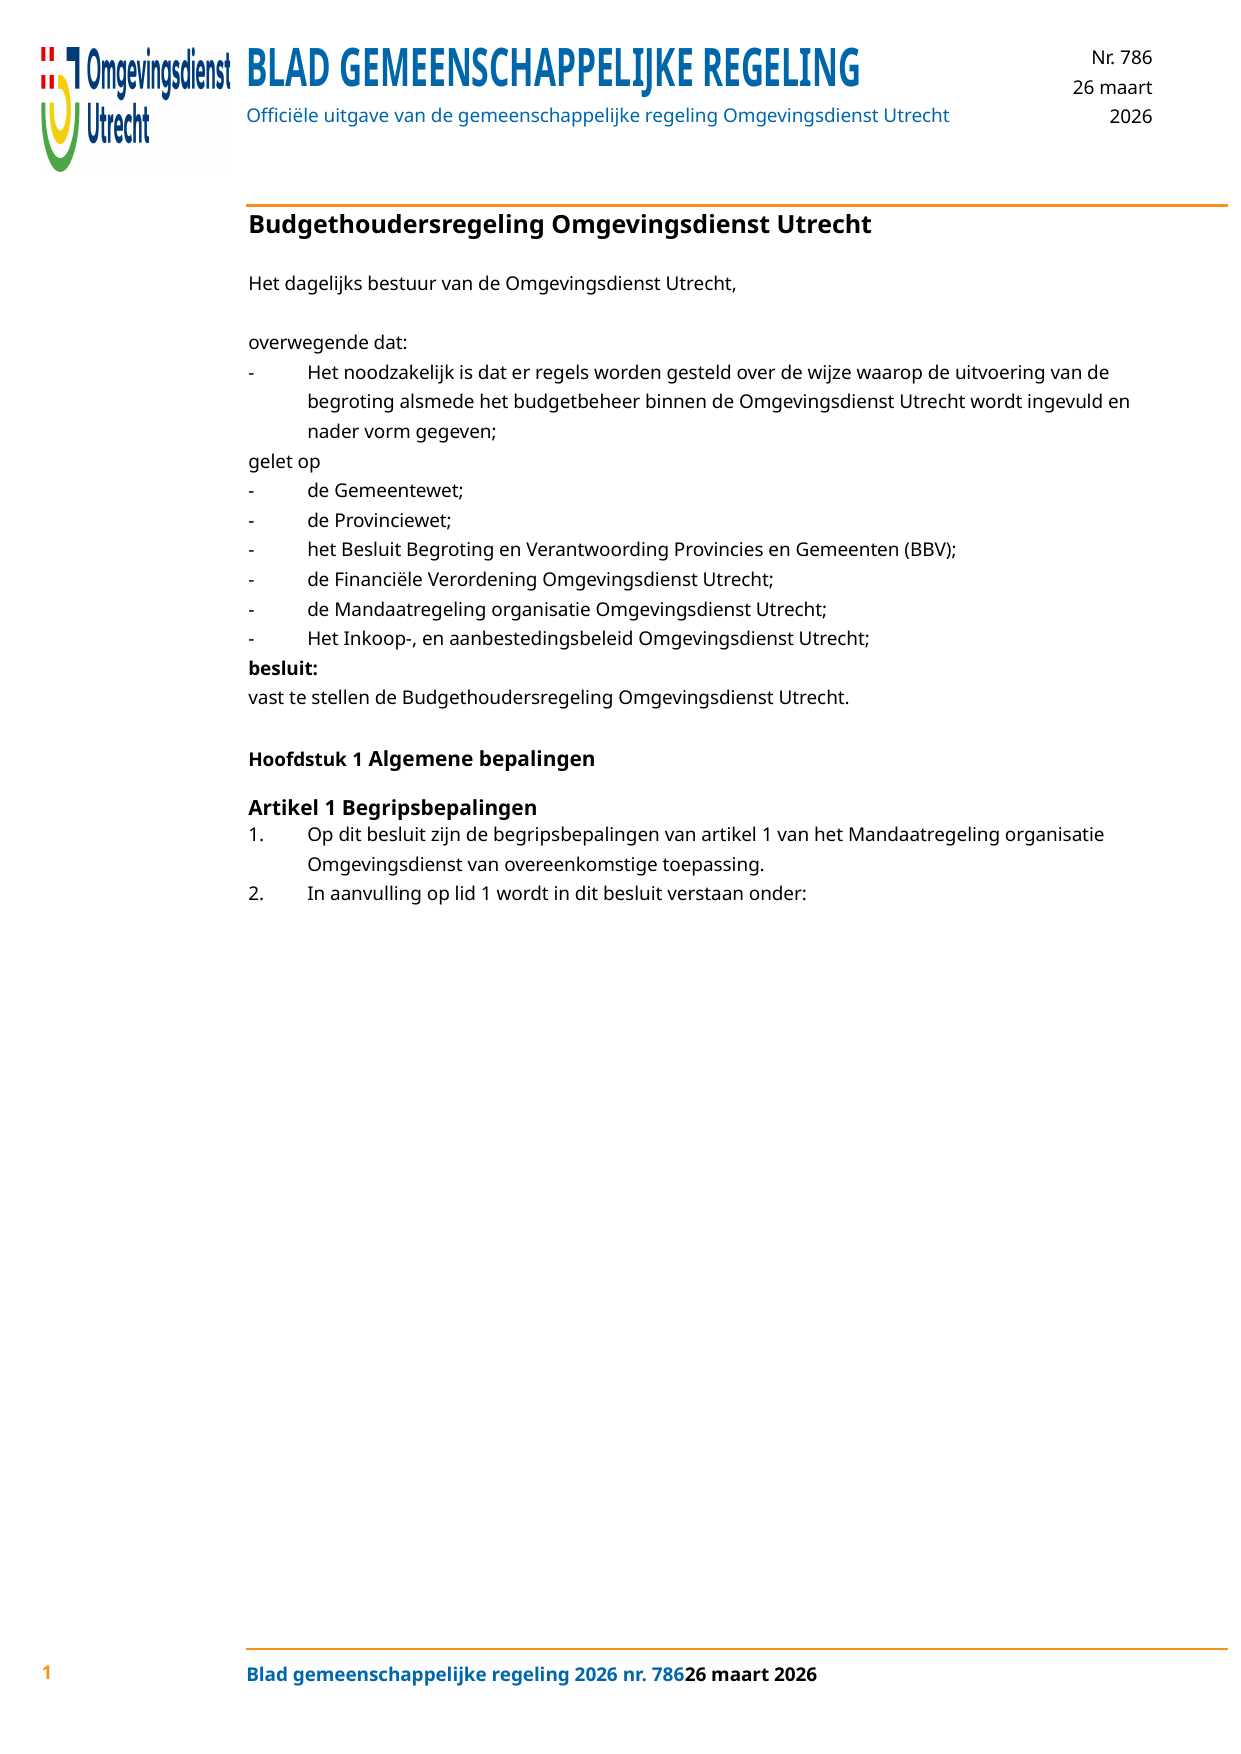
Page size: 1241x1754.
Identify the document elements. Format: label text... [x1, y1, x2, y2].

text gelet op [248, 448, 1152, 473]
text Artikel 1 Begripsbepalingen [248, 793, 1152, 821]
list het Besluit Begroting en Verantwoording Provincies en Gemeenten (BBV); [248, 537, 1152, 562]
text vast te stellen de Budgethoudersregeling Omgevingsdienst Utrecht. [248, 684, 1152, 710]
text besluit: [248, 655, 1152, 681]
list de Provinciewet; [248, 507, 1152, 533]
list Het noodzakelijk is dat er regels worden gesteld over de wijze waarop de uitvoering van de begroting alsmede het budgetbeheer binnen de Omgevingsdienst Utrecht wordt ingevuld en nader vorm gegeven; [248, 359, 1152, 444]
list Op dit besluit zijn de begripsbepalingen van artikel 1 van het Mandaatregeling organisatie Omgevingsdienst van overeenkomstige toepassing. [248, 821, 1152, 877]
text Budgethoudersregeling Omgevingsdienst Utrecht [248, 207, 1152, 241]
list Het Inkoop-, en aanbestedingsbeleid Omgevingsdienst Utrecht; [248, 625, 1152, 651]
list de Mandaatregeling organisatie Omgevingsdienst Utrecht; [248, 596, 1152, 621]
list In aanvulling op lid 1 wordt in dit besluit verstaan onder: [248, 881, 1152, 906]
picture [41, 47, 231, 172]
text Het dagelijks bestuur van de Omgevingsdienst Utrecht, [248, 270, 1152, 296]
text overwegende dat: [248, 329, 1152, 355]
text Hoofdstuk 1 Algemene bepalingen [248, 744, 1152, 772]
list de Financiële Verordening Omgevingsdienst Utrecht; [248, 566, 1152, 592]
list de Gemeentewet; [248, 477, 1152, 503]
